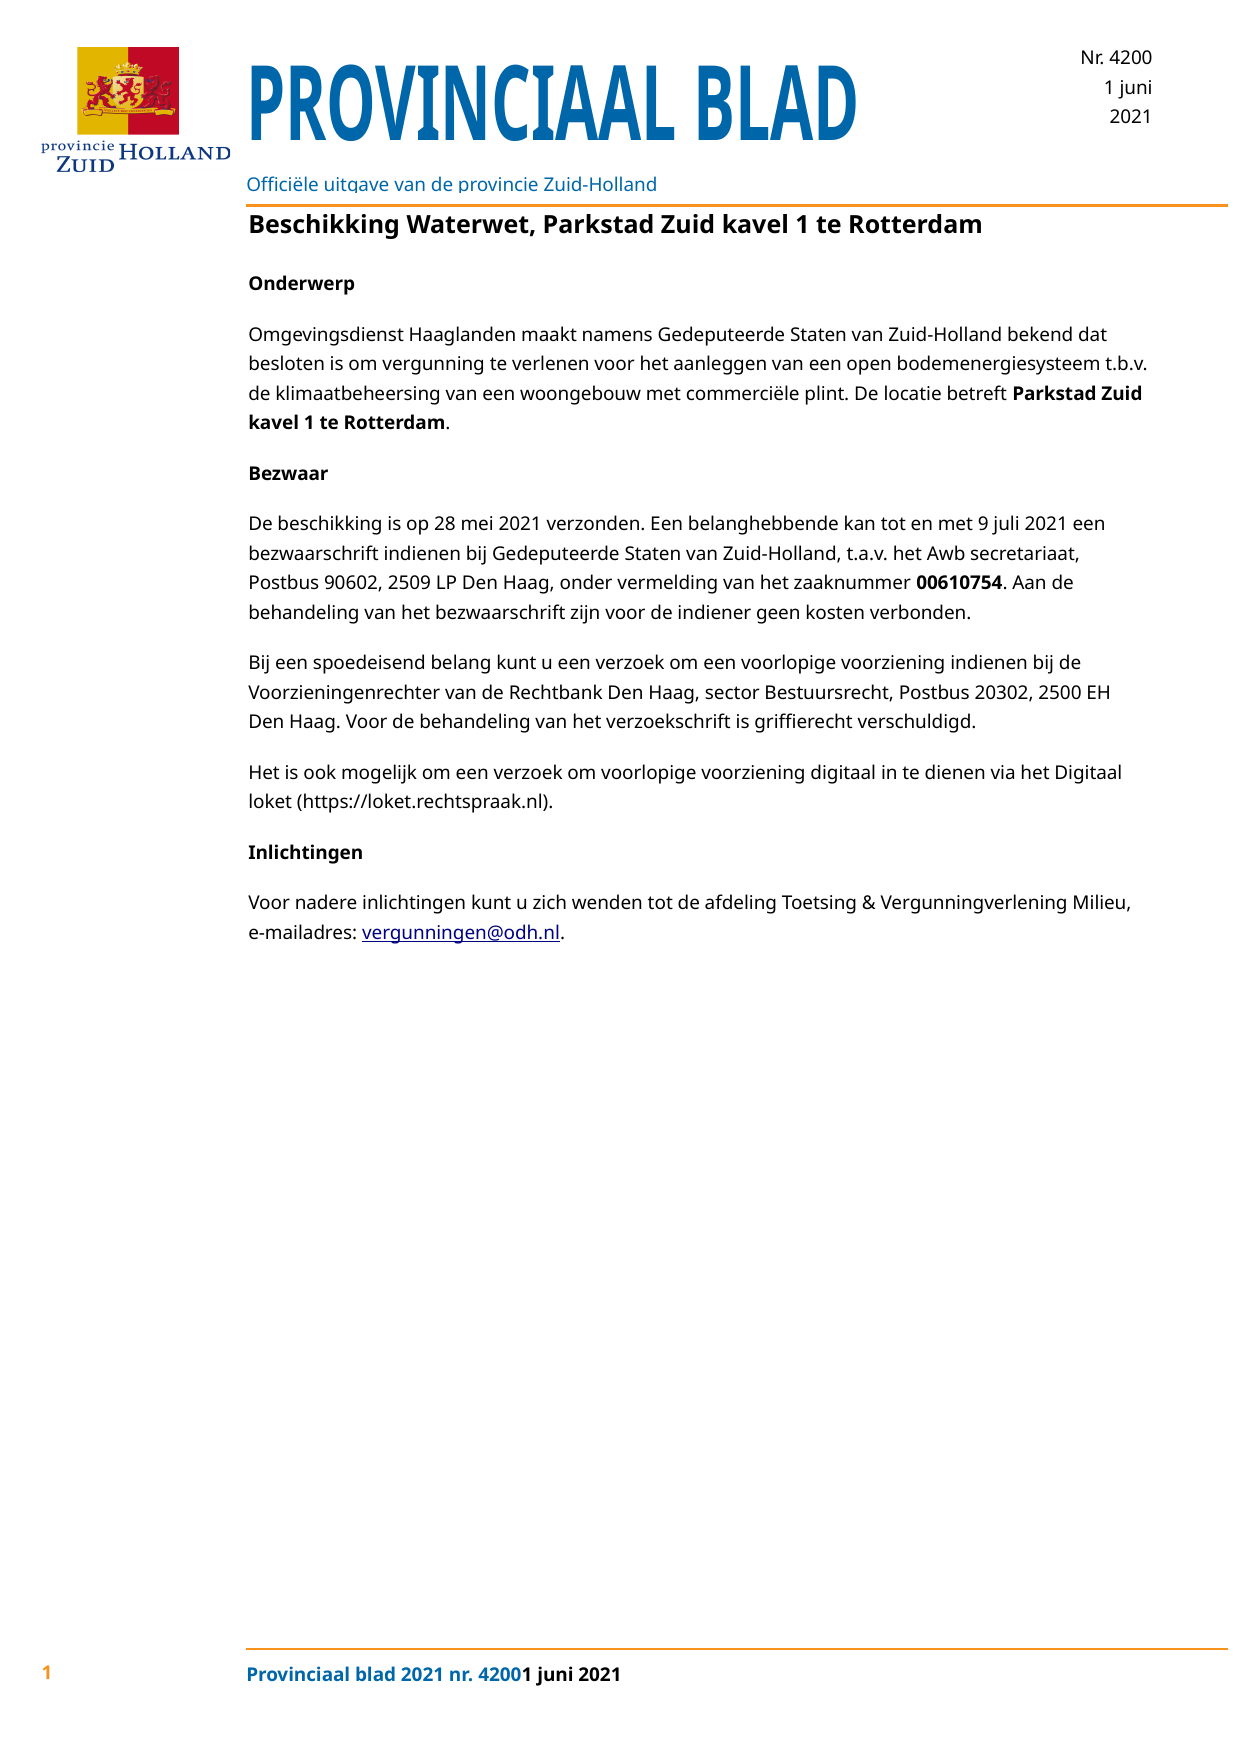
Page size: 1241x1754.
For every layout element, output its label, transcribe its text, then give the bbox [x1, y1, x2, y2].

text Voor nadere inlichtingen kunt u zich wenden tot de afdeling Toetsing & Vergunningverlening Milieu, e-mailadres: vergunningen@odh.nl. [248, 889, 1152, 945]
text Beschikking Waterwet, Parkstad Zuid kavel 1 te Rotterdam [248, 207, 1152, 241]
text Het is ook mogelijk om een verzoek om voorlopige voorziening digitaal in te dienen via het Digitaal loket (https://loket.rechtspraak.nl). [248, 759, 1152, 814]
text Bij een spoedeisend belang kunt u een verzoek om een voorlopige voorziening indienen bij de Voorzieningenrechter van de Rechtbank Den Haag, sector Bestuursrecht, Postbus 20302, 2500 EH Den Haag. Voor de behandeling van het verzoekschrift is griffierecht verschuldigd. [248, 649, 1152, 734]
text Bezwaar [248, 460, 1152, 486]
picture [41, 47, 231, 172]
text Onderwerp [248, 270, 1152, 296]
text Omgevingsdienst Haaglanden maakt namens Gedeputeerde Staten van Zuid-Holland bekend dat besloten is om vergunning te verlenen voor het aanleggen van een open bodemenergiesysteem t.b.v. de klimaatbeheersing van een woongebouw met commerciële plint. De locatie betreft Parkstad Zuid kavel 1 te Rotterdam. [248, 321, 1152, 435]
text Inlichtingen [248, 839, 1152, 865]
text De beschikking is op 28 mei 2021 verzonden. Een belanghebbende kan tot en met 9 juli 2021 een bezwaarschrift indienen bij Gedeputeerde Staten van Zuid-Holland, t.a.v. het Awb secretariaat, Postbus 90602, 2509 LP Den Haag, onder vermelding van het zaaknummer 00610754. Aan de behandeling van het bezwaarschrift zijn voor de indiener geen kosten verbonden. [248, 510, 1152, 625]
